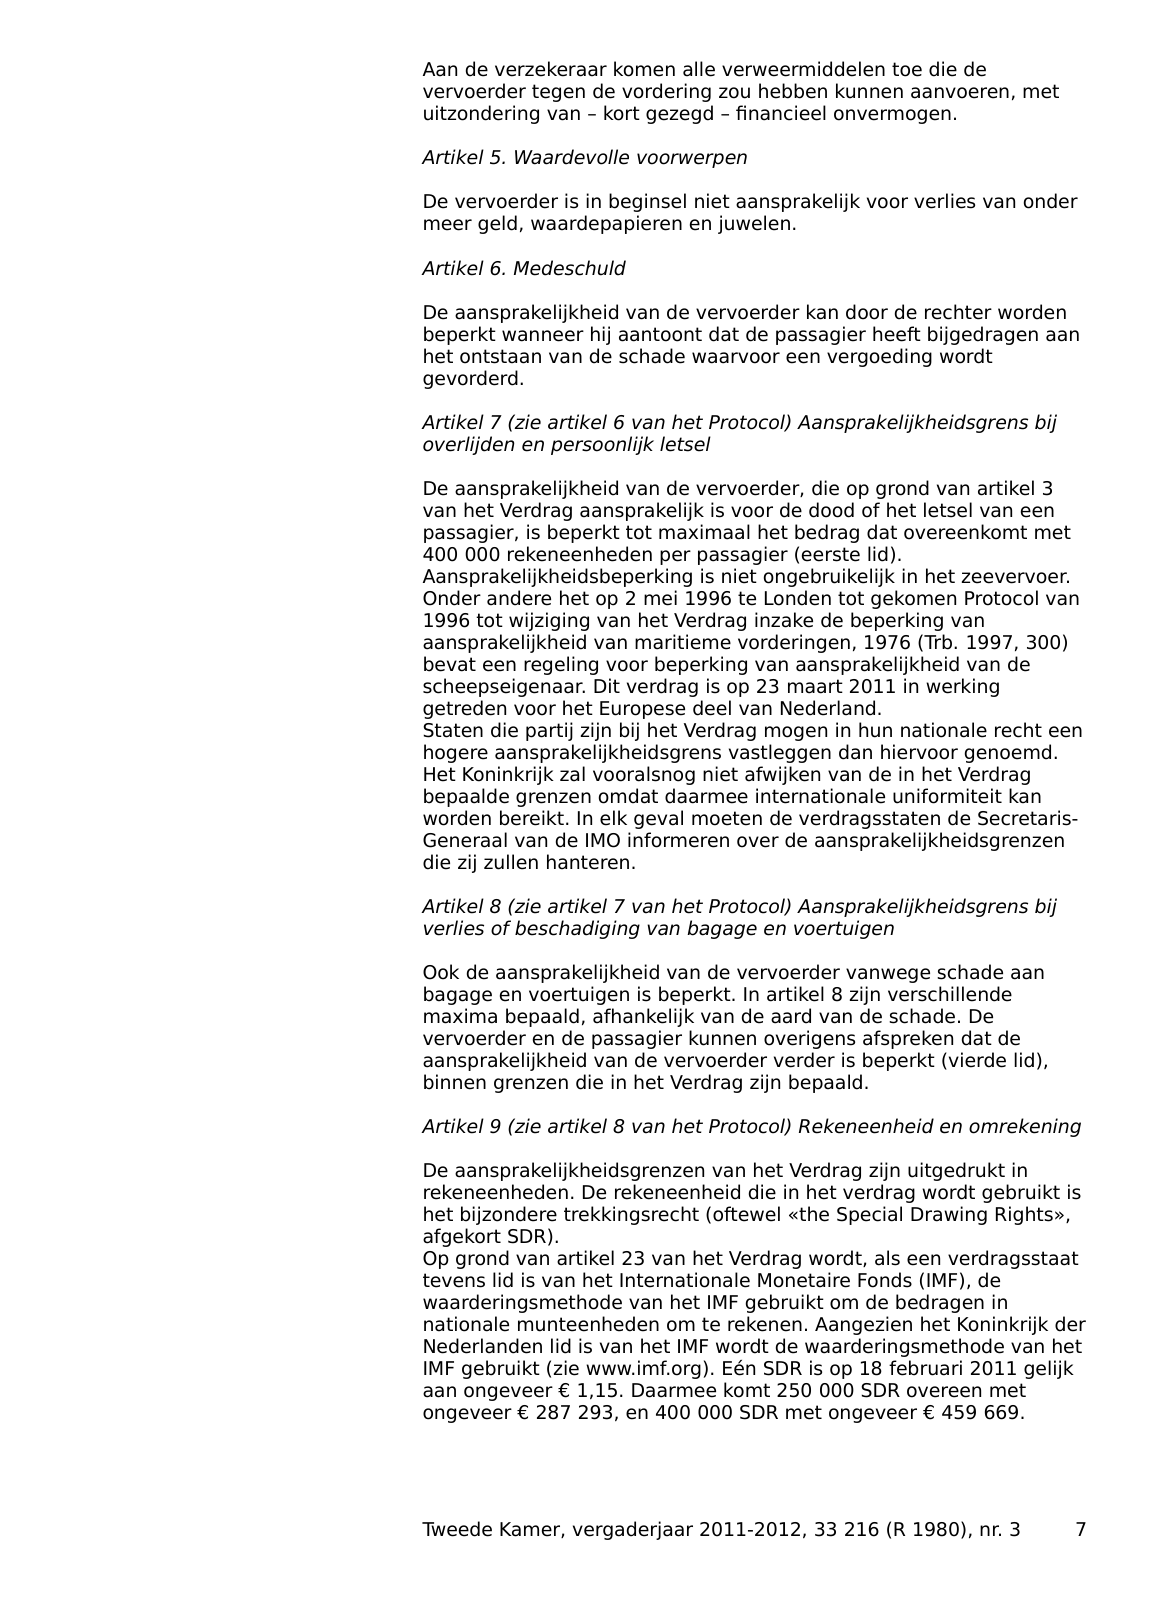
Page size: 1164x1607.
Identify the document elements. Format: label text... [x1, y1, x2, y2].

text Ook de aansprakelijkheid van de vervoerder vanwege schade aan bagage en voertuigen is beperkt. In artikel 8 zijn verschillende maxima bepaald, afhankelijk van de aard van de schade. De vervoerder en de passagier kunnen overigens afspreken dat de aansprakelijkheid van de vervoerder verder is beperkt (vierde lid), binnen grenzen die in het Verdrag zijn bepaald. [422, 962, 1087, 1094]
subtitle Artikel 8 (zie artikel 7 van het Protocol) Aansprakelijkheidsgrens bij verlies of beschadiging van bagage en voertuigen [422, 896, 1087, 940]
text Op grond van artikel 23 van het Verdrag wordt, als een verdragsstaat tevens lid is van het Internationale Monetaire Fonds (IMF), de waarderingsmethode van het IMF gebruikt om de bedragen in nationale munteenheden om te rekenen. Aangezien het Koninkrijk der Nederlanden lid is van het IMF wordt de waarderingsmethode van het IMF gebruikt (zie www.imf.org). Eén SDR is op 18 februari 2011 gelijk aan ongeveer € 1,15. Daarmee komt 250 000 SDR overeen met ongeveer € 287 293, en 400 000 SDR met ongeveer € 459 669. [422, 1248, 1087, 1424]
text Aan de verzekeraar komen alle verweermiddelen toe die de vervoerder tegen de vordering zou hebben kunnen aanvoeren, met uitzondering van – kort gezegd – financieel onvermogen. [422, 59, 1087, 125]
text De aansprakelijkheidsgrenzen van het Verdrag zijn uitgedrukt in rekeneenheden. De rekeneenheid die in het verdrag wordt gebruikt is het bijzondere trekkingsrecht (oftewel «the Special Drawing Rights», afgekort SDR). [422, 1160, 1087, 1248]
text Aansprakelijkheidsbeperking is niet ongebruikelijk in het zeevervoer. Onder andere het op 2 mei 1996 te Londen tot gekomen Protocol van 1996 tot wijziging van het Verdrag inzake de beperking van aansprakelijkheid van maritieme vorderingen, 1976 (Trb. 1997, 300) bevat een regeling voor beperking van aansprakelijkheid van de scheepseigenaar. Dit verdrag is op 23 maart 2011 in werking getreden voor het Europese deel van Nederland. [422, 566, 1087, 720]
text De aansprakelijkheid van de vervoerder, die op grond van artikel 3 van het Verdrag aansprakelijk is voor de dood of het letsel van een passagier, is beperkt tot maximaal het bedrag dat overeenkomt met 400 000 rekeneenheden per passagier (eerste lid). [422, 478, 1087, 566]
subtitle Artikel 9 (zie artikel 8 van het Protocol) Rekeneenheid en omrekening [422, 1116, 1087, 1138]
subtitle Artikel 5. Waardevolle voorwerpen [422, 147, 1087, 169]
subtitle Artikel 6. Medeschuld [422, 257, 1087, 279]
text De vervoerder is in beginsel niet aansprakelijk voor verlies van onder meer geld, waardepapieren en juwelen. [422, 191, 1087, 235]
subtitle Artikel 7 (zie artikel 6 van het Protocol) Aansprakelijkheidsgrens bij overlijden en persoonlijk letsel [422, 412, 1087, 456]
text De aansprakelijkheid van de vervoerder kan door de rechter worden beperkt wanneer hij aantoont dat de passagier heeft bijgedragen aan het ontstaan van de schade waarvoor een vergoeding wordt gevorderd. [422, 302, 1087, 389]
text Staten die partij zijn bij het Verdrag mogen in hun nationale recht een hogere aansprakelijkheidsgrens vastleggen dan hiervoor genoemd. Het Koninkrijk zal vooralsnog niet afwijken van de in het Verdrag bepaalde grenzen omdat daarmee internationale uniformiteit kan worden bereikt. In elk geval moeten de verdragsstaten de Secretaris-Generaal van de IMO informeren over de aansprakelijkheidsgrenzen die zij zullen hanteren. [422, 720, 1087, 873]
